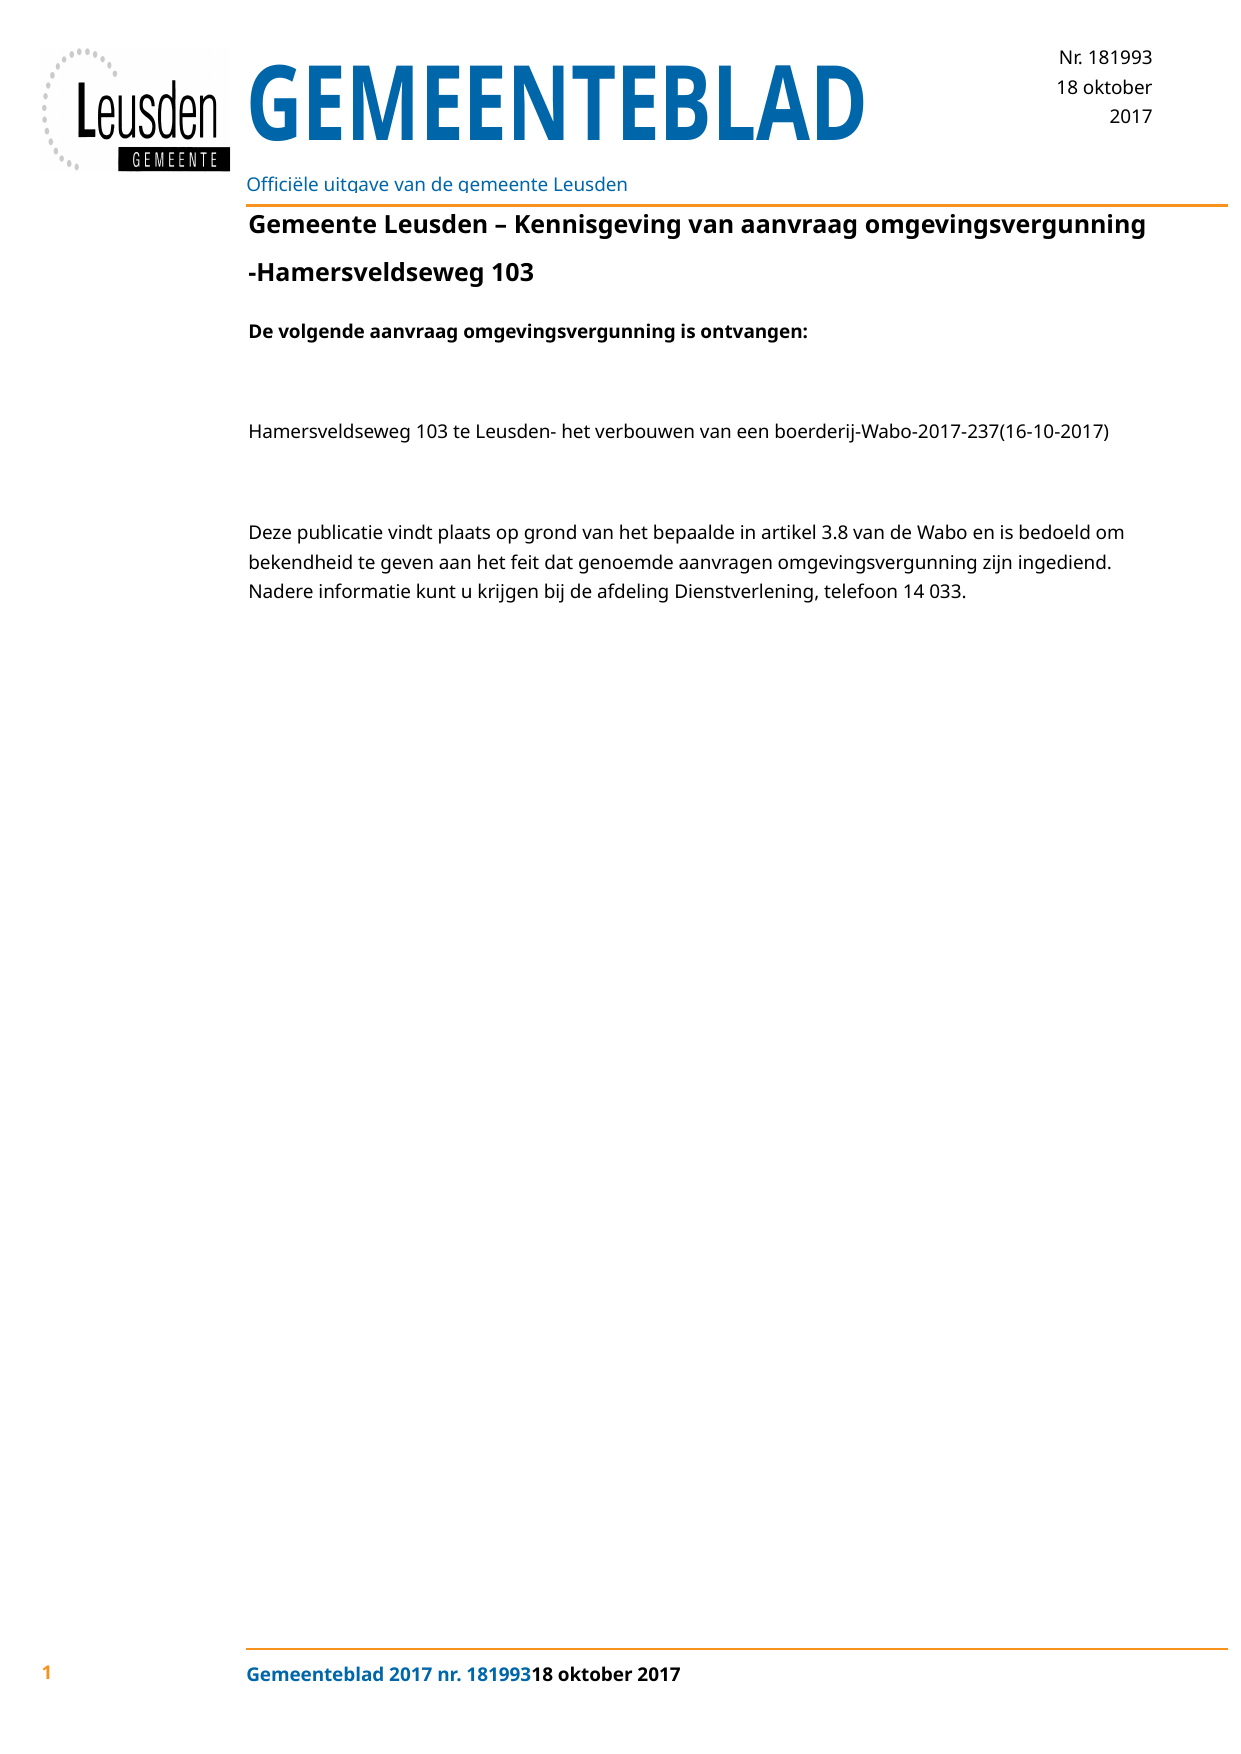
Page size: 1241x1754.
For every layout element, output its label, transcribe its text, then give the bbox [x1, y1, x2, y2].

text De volgende aanvraag omgevingsvergunning is ontvangen: [248, 318, 1152, 344]
text Hamersveldseweg 103 te Leusden- het verbouwen van een boerderij-Wabo-2017-237(16-10-2017) [248, 419, 1152, 444]
text Deze publicatie vindt plaats op grond van het bepaalde in artikel 3.8 van de Wabo en is bedoeld om bekendheid te geven aan het feit dat genoemde aanvragen omgevingsvergunning zijn ingediend. Nadere informatie kunt u krijgen bij de afdeling Dienstverlening, telefoon 14 033. [248, 519, 1152, 604]
picture [41, 47, 231, 172]
text Gemeente Leusden – Kennisgeving van aanvraag omgevingsvergunning -Hamersveldseweg 103 [248, 207, 1152, 288]
